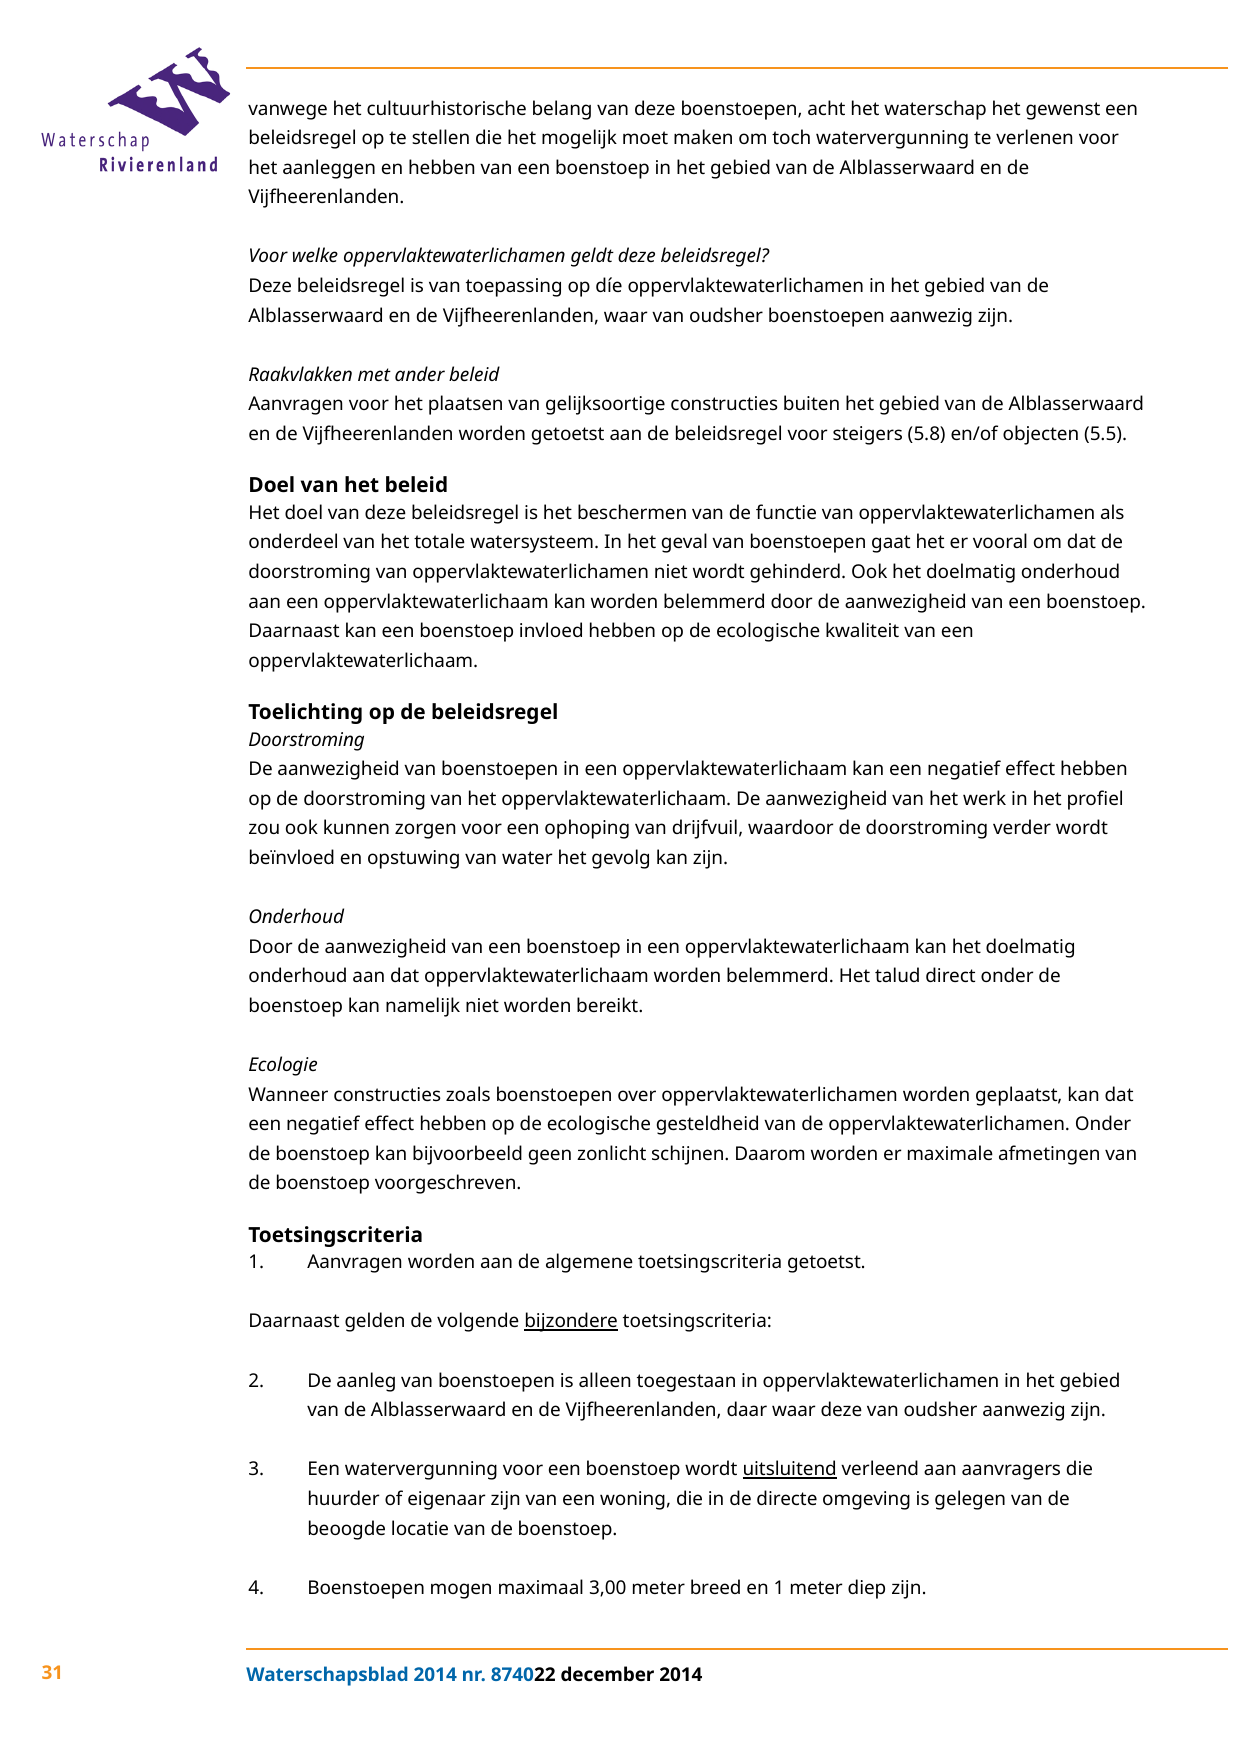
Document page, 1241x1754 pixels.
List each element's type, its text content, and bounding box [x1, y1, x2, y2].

text Door de aanwezigheid van een boenstoep in een oppervlaktewaterlichaam kan het doelmatig onderhoud aan dat oppervlaktewaterlichaam worden belemmerd. Het talud direct onder de boenstoep kan namelijk niet worden bereikt. [248, 933, 1152, 1018]
text Toelichting op de beleidsregel [248, 697, 1152, 726]
text Wanneer constructies zoals boenstoepen over oppervlaktewaterlichamen worden geplaatst, kan dat een negatief effect hebben op de ecologische gesteldheid van de oppervlaktewaterlichamen. Onder de boenstoep kan bijvoorbeeld geen zonlicht schijnen. Daarom worden er maximale afmetingen van de boenstoep voorgeschreven. [248, 1081, 1152, 1195]
text Aanvragen voor het plaatsen van gelijksoortige constructies buiten het gebied van de Alblasserwaard en de Vijfheerenlanden worden getoetst aan de beleidsregel voor steigers (5.8) en/of objecten (5.5). [248, 391, 1152, 446]
text Voor welke oppervlaktewaterlichamen geldt deze beleidsregel? [248, 243, 1152, 268]
list Aanvragen worden aan de algemene toetsingscriteria getoetst. [248, 1248, 1152, 1274]
list Boenstoepen mogen maximaal 3,00 meter breed en 1 meter diep zijn. [248, 1574, 1152, 1599]
text Doel van het beleid [248, 471, 1152, 499]
list De aanleg van boenstoepen is alleen toegestaan in oppervlaktewaterlichamen in het gebied van de Alblasserwaard en de Vijfheerenlanden, daar waar deze van oudsher aanwezig zijn. [248, 1367, 1152, 1422]
text Raakvlakken met ander beleid [248, 361, 1152, 387]
picture [41, 47, 231, 172]
text Doorstroming [248, 726, 1152, 752]
text De aanwezigheid van boenstoepen in een oppervlaktewaterlichaam kan een negatief effect hebben op de doorstroming van het oppervlaktewaterlichaam. De aanwezigheid van het werk in het profiel zou ook kunnen zorgen voor een ophoping van drijfvuil, waardoor de doorstroming verder wordt beïnvloed en opstuwing van water het gevolg kan zijn. [248, 755, 1152, 870]
text Toetsingscriteria [248, 1220, 1152, 1248]
text Onderhoud [248, 903, 1152, 929]
text Het doel van deze beleidsregel is het beschermen van de functie van oppervlaktewaterlichamen als onderdeel van het totale watersysteem. In het geval van boenstoepen gaat het er vooral om dat de doorstroming van oppervlaktewaterlichamen niet wordt gehinderd. Ook het doelmatig onderhoud aan een oppervlaktewaterlichaam kan worden belemmerd door de aanwezigheid van een boenstoep. Daarnaast kan een boenstoep invloed hebben op de ecologische kwaliteit van een oppervlaktewaterlichaam. [248, 499, 1152, 673]
text vanwege het cultuurhistorische belang van deze boenstoepen, acht het waterschap het gewenst een beleidsregel op te stellen die het mogelijk moet maken om toch watervergunning te verlenen voor het aanleggen en hebben van een boenstoep in het gebied van de Alblasserwaard en de Vijfheerenlanden. [248, 95, 1152, 209]
text Deze beleidsregel is van toepassing op díe oppervlaktewaterlichamen in het gebied van de Alblasserwaard en de Vijfheerenlanden, waar van oudsher boenstoepen aanwezig zijn. [248, 272, 1152, 328]
text Daarnaast gelden de volgende bijzondere toetsingscriteria: [248, 1308, 1152, 1333]
text Ecologie [248, 1051, 1152, 1077]
list Een watervergunning voor een boenstoep wordt uitsluitend verleend aan aanvragers die huurder of eigenaar zijn van een woning, die in de directe omgeving is gelegen van de beoogde locatie van de boenstoep. [248, 1456, 1152, 1540]
